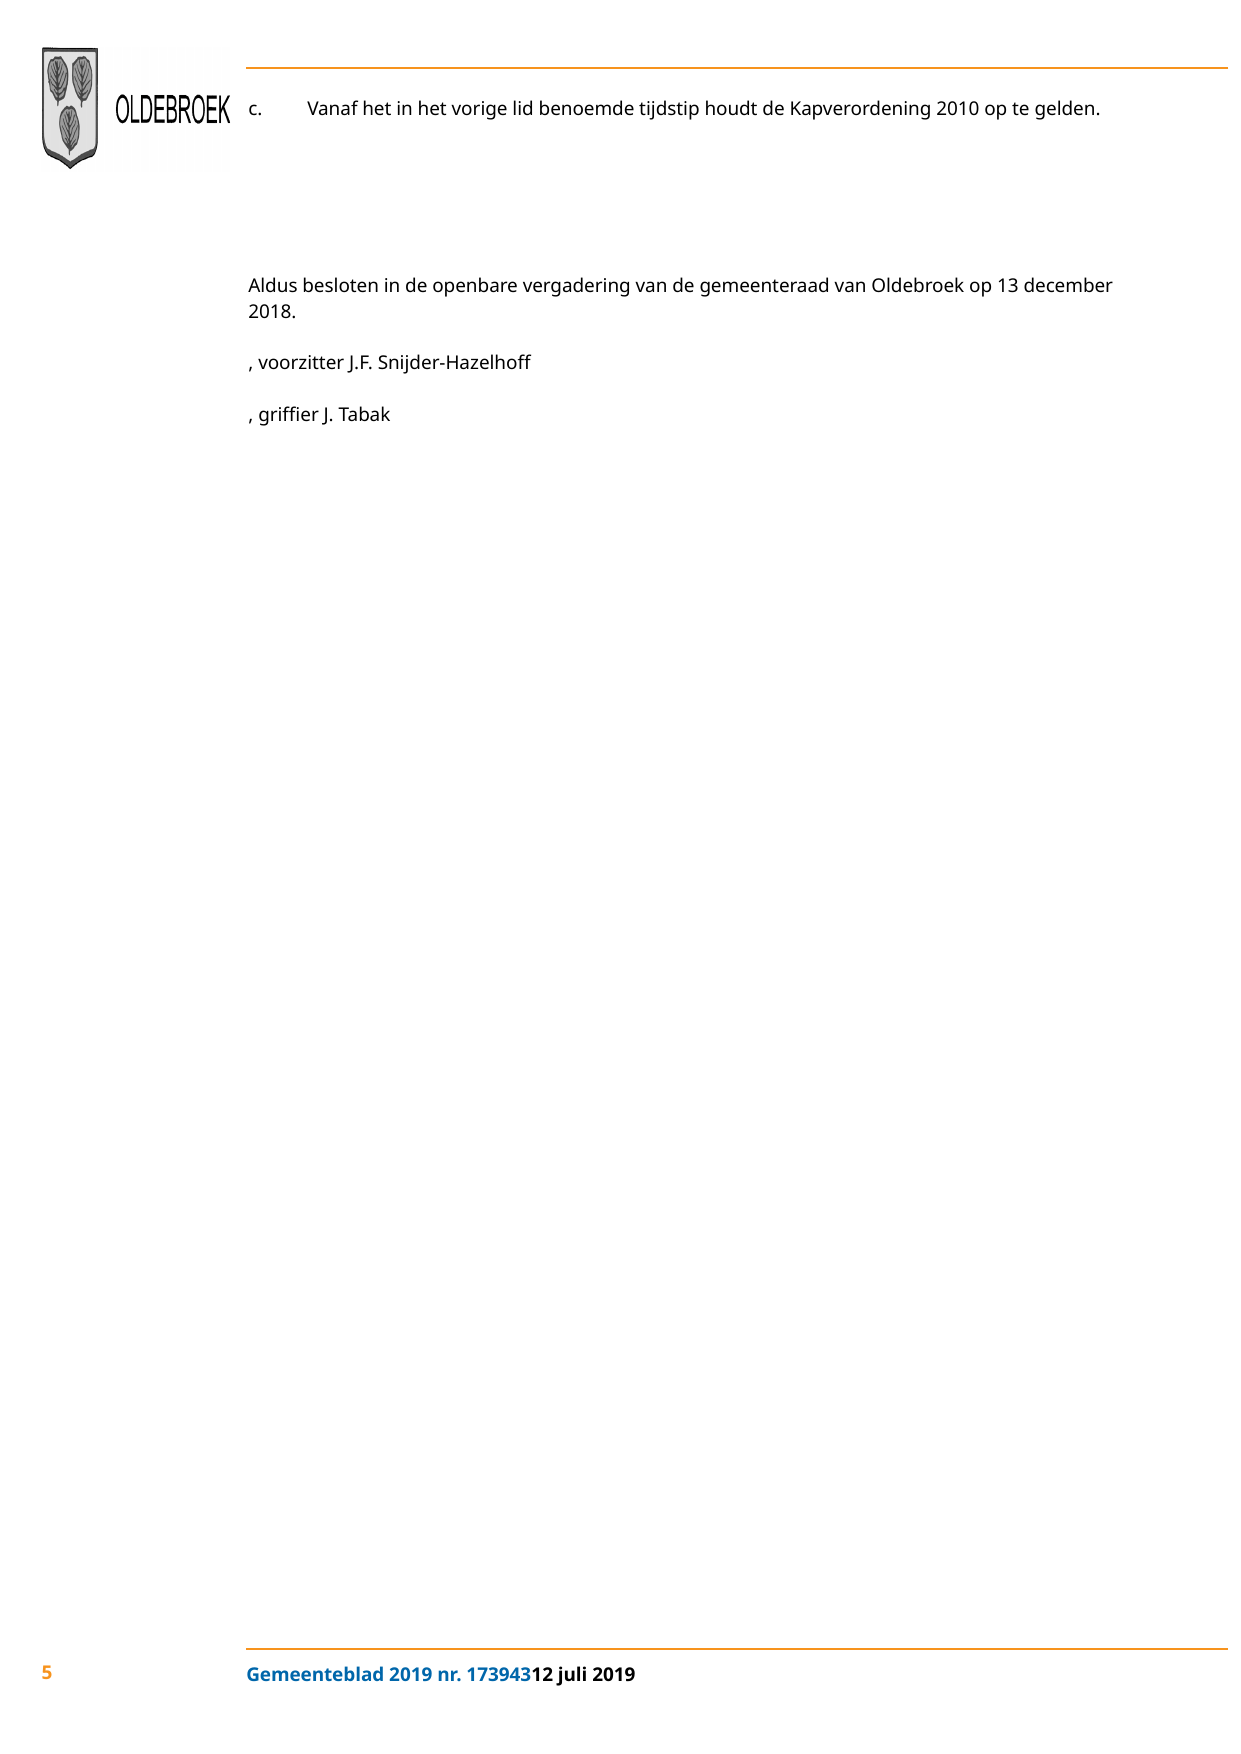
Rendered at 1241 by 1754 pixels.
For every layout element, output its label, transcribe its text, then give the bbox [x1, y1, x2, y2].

text , voorzitter J.F. Snijder-Hazelhoff [248, 349, 1152, 375]
list Vanaf het in het vorige lid benoemde tijdstip houdt de Kapverordening 2010 op te gelden. [248, 95, 1152, 121]
text , griffier J. Tabak [248, 401, 1152, 427]
text Aldus besloten in de openbare vergadering van de gemeenteraad van Oldebroek op 13 december 2018. [248, 272, 1152, 324]
picture [41, 47, 231, 172]
